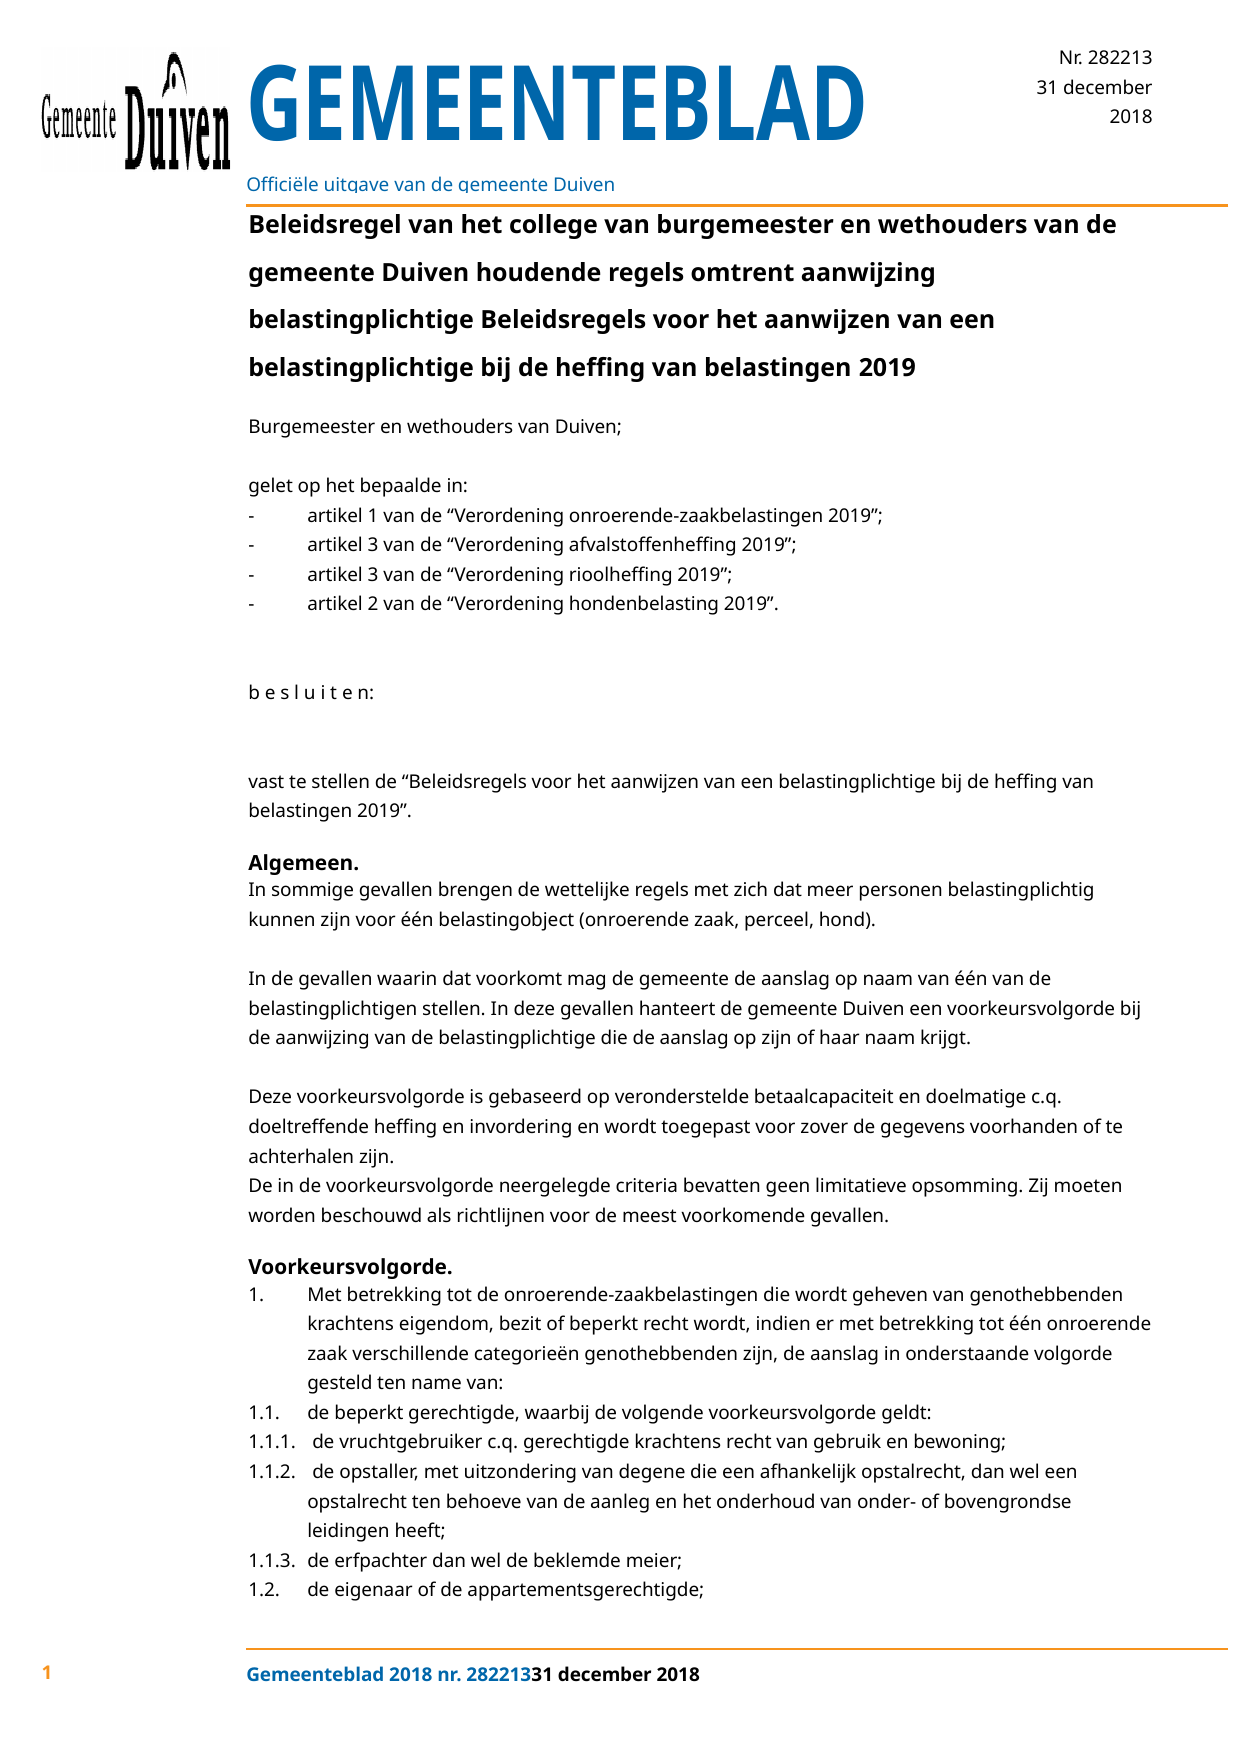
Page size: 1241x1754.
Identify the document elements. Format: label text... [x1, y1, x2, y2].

text Voorkeursvolgorde. [248, 1252, 1152, 1281]
text Burgemeester en wethouders van Duiven; [248, 413, 1152, 439]
list de opstaller, met uitzondering van degene die een afhankelijk opstalrecht, dan wel een opstalrecht ten behoeve van de aanleg en het onderhoud van onder- of bovengrondse leidingen heeft; [248, 1458, 1152, 1543]
list de erfpachter dan wel de beklemde meier; [248, 1547, 1152, 1573]
picture [41, 47, 231, 172]
text In sommige gevallen brengen de wettelijke regels met zich dat meer personen belastingplichtig kunnen zijn voor één belastingobject (onroerende zaak, perceel, hond). [248, 877, 1152, 932]
text De in de voorkeursvolgorde neergelegde criteria bevatten geen limitatieve opsomming. Zij moeten worden beschouwd als richtlijnen voor de meest voorkomende gevallen. [248, 1172, 1152, 1228]
list Met betrekking tot de onroerende-zaakbelastingen die wordt geheven van genothebbenden krachtens eigendom, bezit of beperkt recht wordt, indien er met betrekking tot één onroerende zaak verschillende categorieën genothebbenden zijn, de aanslag in onderstaande volgorde gesteld ten name van: [248, 1281, 1152, 1395]
text Beleidsregel van het college van burgemeester en wethouders van de gemeente Duiven houdende regels omtrent aanwijzing belastingplichtige Beleidsregels voor het aanwijzen van een belastingplichtige bij de heffing van belastingen 2019 [248, 207, 1152, 384]
list artikel 1 van de “Verordening onroerende-zaakbelastingen 2019”; [248, 502, 1152, 528]
list de vruchtgebruiker c.q. gerechtigde krachtens recht van gebruik en bewoning; [248, 1429, 1152, 1454]
text In de gevallen waarin dat voorkomt mag de gemeente de aanslag op naam van één van de belastingplichtigen stellen. In deze gevallen hanteert de gemeente Duiven een voorkeursvolgorde bij de aanwijzing van de belastingplichtige die de aanslag op zijn of haar naam krijgt. [248, 965, 1152, 1050]
text gelet op het bepaalde in: [248, 472, 1152, 498]
list artikel 3 van de “Verordening rioolheffing 2019”; [248, 561, 1152, 587]
text vast te stellen de “Beleidsregels voor het aanwijzen van een belastingplichtige bij de heffing van belastingen 2019”. [248, 768, 1152, 823]
text Algemeen. [248, 848, 1152, 877]
list artikel 2 van de “Verordening hondenbelasting 2019”. [248, 591, 1152, 616]
text b e s l u i t e n: [248, 679, 1152, 705]
list de eigenaar of de appartementsgerechtigde; [248, 1577, 1152, 1602]
text Deze voorkeursvolgorde is gebaseerd op veronderstelde betaalcapaciteit en doelmatige c.q. doeltreffende heffing en invordering en wordt toegepast voor zover de gegevens voorhanden of te achterhalen zijn. [248, 1084, 1152, 1168]
list artikel 3 van de “Verordening afvalstoffenheffing 2019”; [248, 531, 1152, 557]
list de beperkt gerechtigde, waarbij de volgende voorkeursvolgorde geldt: [248, 1399, 1152, 1425]
